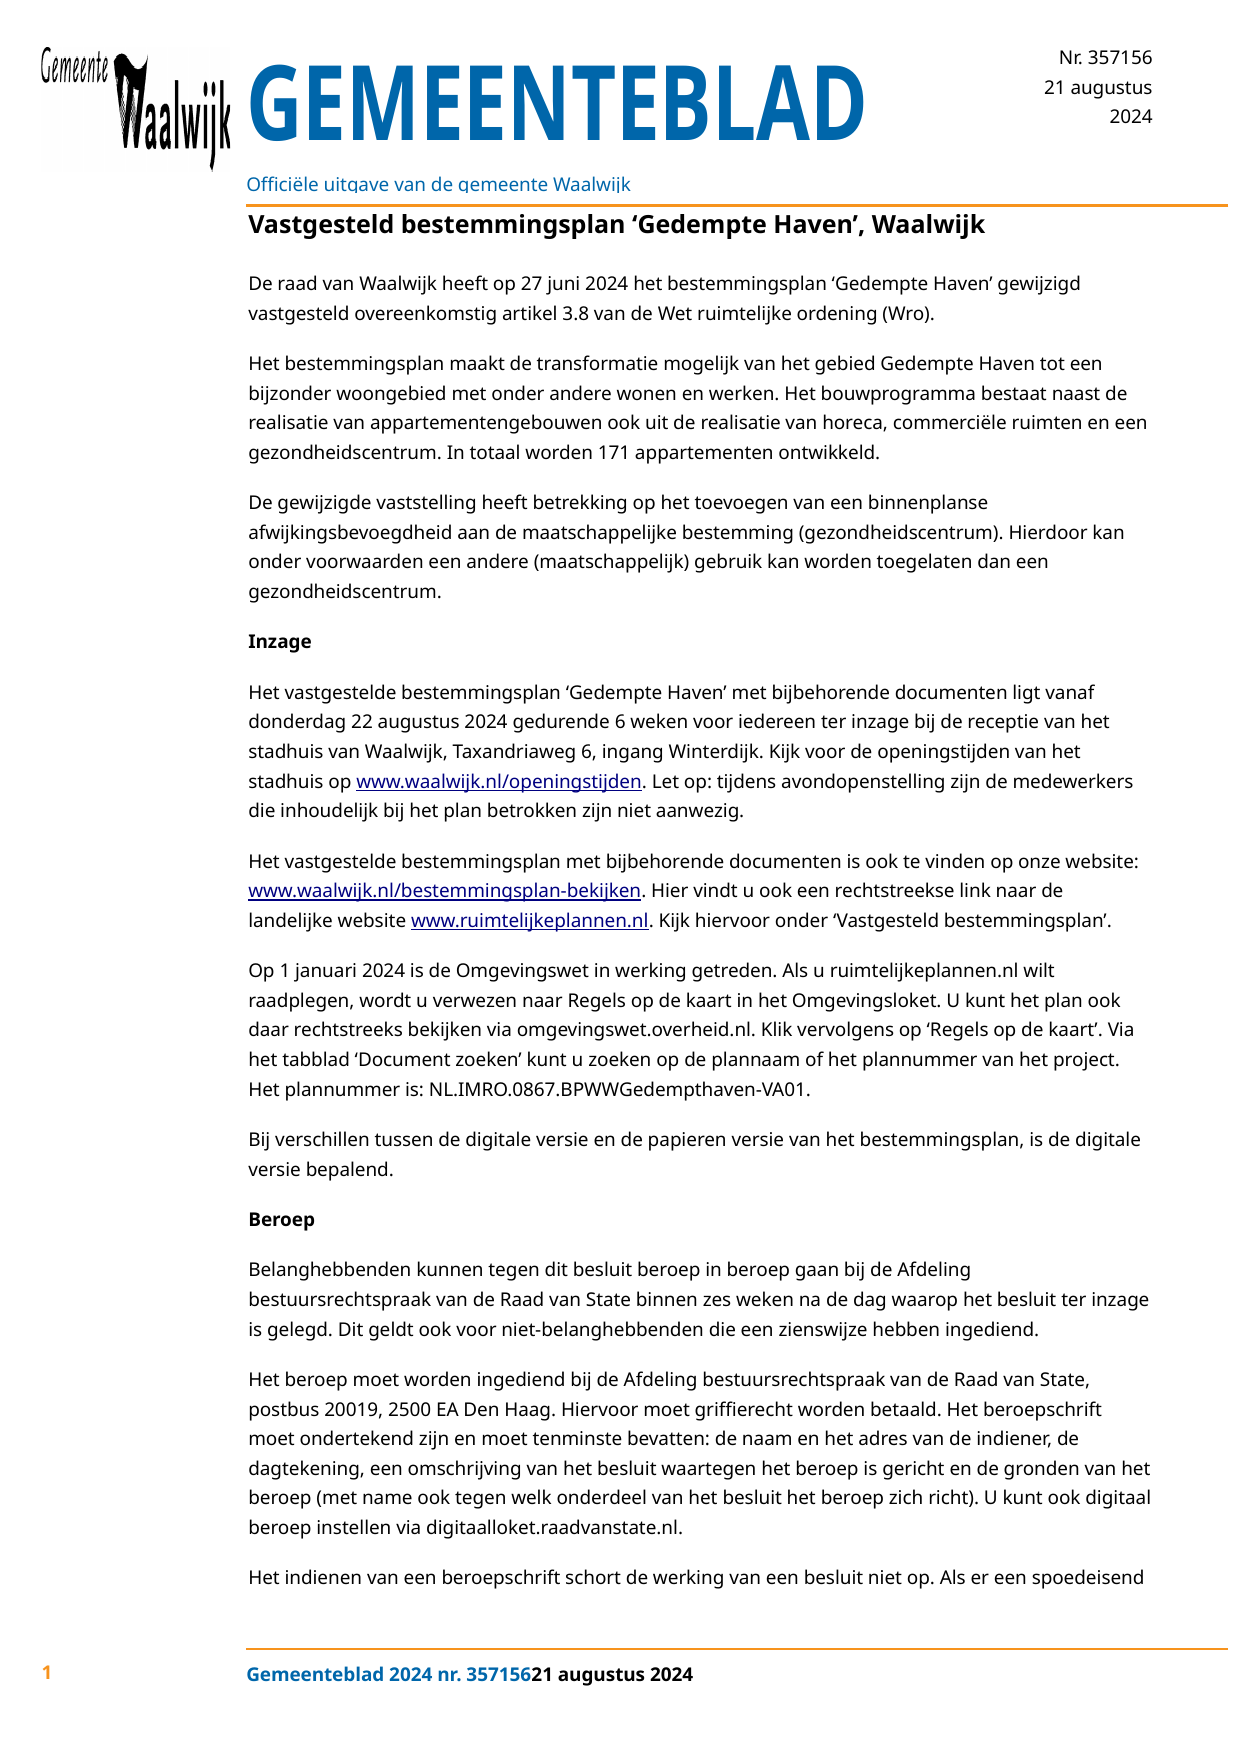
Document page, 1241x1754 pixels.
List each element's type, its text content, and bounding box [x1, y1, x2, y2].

text Op 1 januari 2024 is de Omgevingswet in werking getreden. Als u ruimtelijkeplannen.nl wilt raadplegen, wordt u verwezen naar Regels op de kaart in het Omgevingsloket. U kunt het plan ook daar rechtstreeks bekijken via omgevingswet.overheid.nl. Klik vervolgens op ‘Regels op de kaart’. Via het tabblad ‘Document zoeken’ kunt u zoeken op de plannaam of het plannummer van het project. Het plannummer is: NL.IMRO.0867.BPWWGedempthaven-VA01. [248, 957, 1152, 1101]
text Beroep [248, 1206, 1152, 1232]
picture [41, 47, 231, 172]
text De raad van Waalwijk heeft op 27 juni 2024 het bestemmingsplan ‘Gedempte Haven’ gewijzigd vastgesteld overeenkomstig artikel 3.8 van de Wet ruimtelijke ordening (Wro). [248, 270, 1152, 326]
text Bij verschillen tussen de digitale versie en de papieren versie van het bestemmingsplan, is de digitale versie bepalend. [248, 1126, 1152, 1181]
text Vastgesteld bestemmingsplan ‘Gedempte Haven’, Waalwijk [248, 207, 1152, 241]
text Het indienen van een beroepschrift schort de werking van een besluit niet op. Als er een spoedeisend [248, 1564, 1152, 1590]
text Het bestemmingsplan maakt de transformatie mogelijk van het gebied Gedempte Haven tot een bijzonder woongebied met onder andere wonen en werken. Het bouwprogramma bestaat naast de realisatie van appartementengebouwen ook uit de realisatie van horeca, commerciële ruimten en een gezondheidscentrum. In totaal worden 171 appartementen ontwikkeld. [248, 350, 1152, 465]
text Het vastgestelde bestemmingsplan met bijbehorende documenten is ook te vinden op onze website: www.waalwijk.nl/bestemmingsplan-bekijken. Hier vindt u ook een rechtstreekse link naar de landelijke website www.ruimtelijkeplannen.nl. Kijk hiervoor onder ‘Vastgesteld bestemmingsplan’. [248, 848, 1152, 933]
text Belanghebbenden kunnen tegen dit besluit beroep in beroep gaan bij de Afdeling bestuursrechtspraak van de Raad van State binnen zes weken na de dag waarop het besluit ter inzage is gelegd. Dit geldt ook voor niet-belanghebbenden die een zienswijze hebben ingediend. [248, 1257, 1152, 1341]
text Het vastgestelde bestemmingsplan ‘Gedempte Haven’ met bijbehorende documenten ligt vanaf donderdag 22 augustus 2024 gedurende 6 weken voor iedereen ter inzage bij de receptie van het stadhuis van Waalwijk, Taxandriaweg 6, ingang Winterdijk. Kijk voor de openingstijden van het stadhuis op www.waalwijk.nl/openingstijden. Let op: tijdens avondopenstelling zijn de medewerkers die inhoudelijk bij het plan betrokken zijn niet aanwezig. [248, 679, 1152, 823]
text Inzage [248, 629, 1152, 654]
text Het beroep moet worden ingediend bij de Afdeling bestuursrechtspraak van de Raad van State, postbus 20019, 2500 EA Den Haag. Hiervoor moet griffierecht worden betaald. Het beroepschrift moet ondertekend zijn en moet tenminste bevatten: de naam en het adres van de indiener, de dagtekening, een omschrijving van het besluit waartegen het beroep is gericht en de gronden van het beroep (met name ook tegen welk onderdeel van het besluit het beroep zich richt). U kunt ook digitaal beroep instellen via digitaalloket.raadvanstate.nl. [248, 1366, 1152, 1540]
text De gewijzigde vaststelling heeft betrekking op het toevoegen van een binnenplanse afwijkingsbevoegdheid aan de maatschappelijke bestemming (gezondheidscentrum). Hierdoor kan onder voorwaarden een andere (maatschappelijk) gebruik kan worden toegelaten dan een gezondheidscentrum. [248, 489, 1152, 604]
